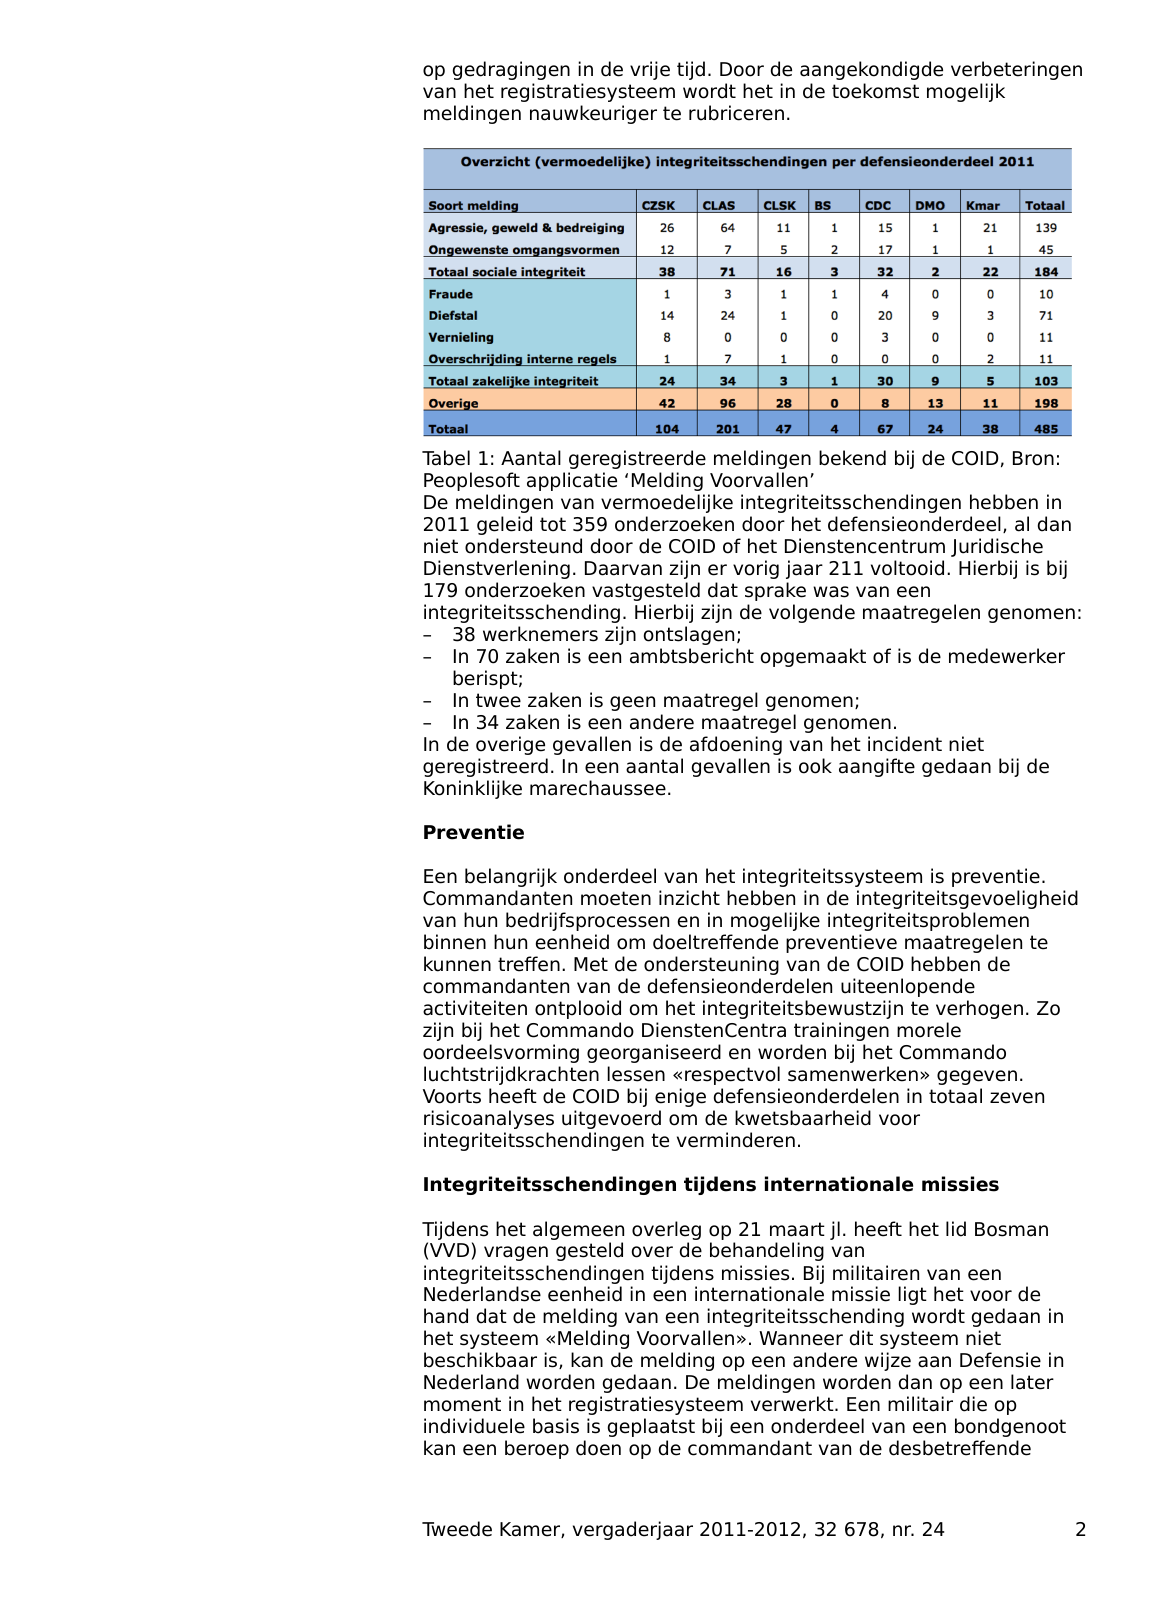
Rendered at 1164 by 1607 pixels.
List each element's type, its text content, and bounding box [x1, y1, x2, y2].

text – In 34 zaken is een andere maatregel genomen. [422, 712, 1087, 734]
subtitle Preventie [422, 822, 1087, 844]
text Voorts heeft de COID bij enige defensieonderdelen in totaal zeven risicoanalyses uitgevoerd om de kwetsbaarheid voor integriteitsschendingen te verminderen. [422, 1086, 1087, 1152]
text In de overige gevallen is de afdoening van het incident niet geregistreerd. In een aantal gevallen is ook aangifte gedaan bij de Koninklijke marechaussee. [422, 734, 1087, 800]
picture [422, 147, 1072, 437]
text – 38 werknemers zijn ontslagen; [422, 624, 1087, 646]
subtitle Integriteitsschendingen tijdens internationale missies [422, 1174, 1087, 1196]
text op gedragingen in de vrije tijd. Door de aangekondigde verbeteringen van het registratiesysteem wordt het in de toekomst mogelijk meldingen nauwkeuriger te rubriceren. [422, 59, 1087, 125]
text De meldingen van vermoedelijke integriteitsschendingen hebben in 2011 geleid tot 359 onderzoeken door het defensieonderdeel, al dan niet ondersteund door de COID of het Dienstencentrum Juridische Dienstverlening. Daarvan zijn er vorig jaar 211 voltooid. Hierbij is bij 179 onderzoeken vastgesteld dat sprake was van een integriteitsschending. Hierbij zijn de volgende maatregelen genomen: [422, 481, 1087, 624]
text – In twee zaken is geen maatregel genomen; [422, 690, 1087, 712]
text Een belangrijk onderdeel van het integriteitssysteem is preventie. Commandanten moeten inzicht hebben in de integriteitsgevoeligheid van hun bedrijfsprocessen en in mogelijke integriteitsproblemen binnen hun eenheid om doeltreffende preventieve maatregelen te kunnen treffen. Met de ondersteuning van de COID hebben de commandanten van de defensieonderdelen uiteenlopende activiteiten ontplooid om het integriteitsbewustzijn te verhogen. Zo zijn bij het Commando DienstenCentra trainingen morele oordeelsvorming georganiseerd en worden bij het Commando luchtstrijdkrachten lessen «respectvol samenwerken» gegeven. [422, 866, 1087, 1086]
text – In 70 zaken is een ambtsbericht opgemaakt of is de medewerker berispt; [422, 646, 1087, 690]
text Tabel 1: Aantal geregistreerde meldingen bekend bij de COID, Bron: Peoplesoft applicatie ‘Melding Voorvallen’ [422, 448, 1072, 492]
text Tijdens het algemeen overleg op 21 maart jl. heeft het lid Bosman (VVD) vragen gesteld over de behandeling van integriteitsschendingen tijdens missies. Bij militairen van een Nederlandse eenheid in een internationale missie ligt het voor de hand dat de melding van een integriteitsschending wordt gedaan in het systeem «Melding Voorvallen». Wanneer dit systeem niet beschikbaar is, kan de melding op een andere wijze aan Defensie in Nederland worden gedaan. De meldingen worden dan op een later moment in het registratiesysteem verwerkt. Een militair die op individuele basis is geplaatst bij een onderdeel van een bondgenoot kan een beroep doen op de commandant van de desbetreffende [422, 1218, 1087, 1460]
